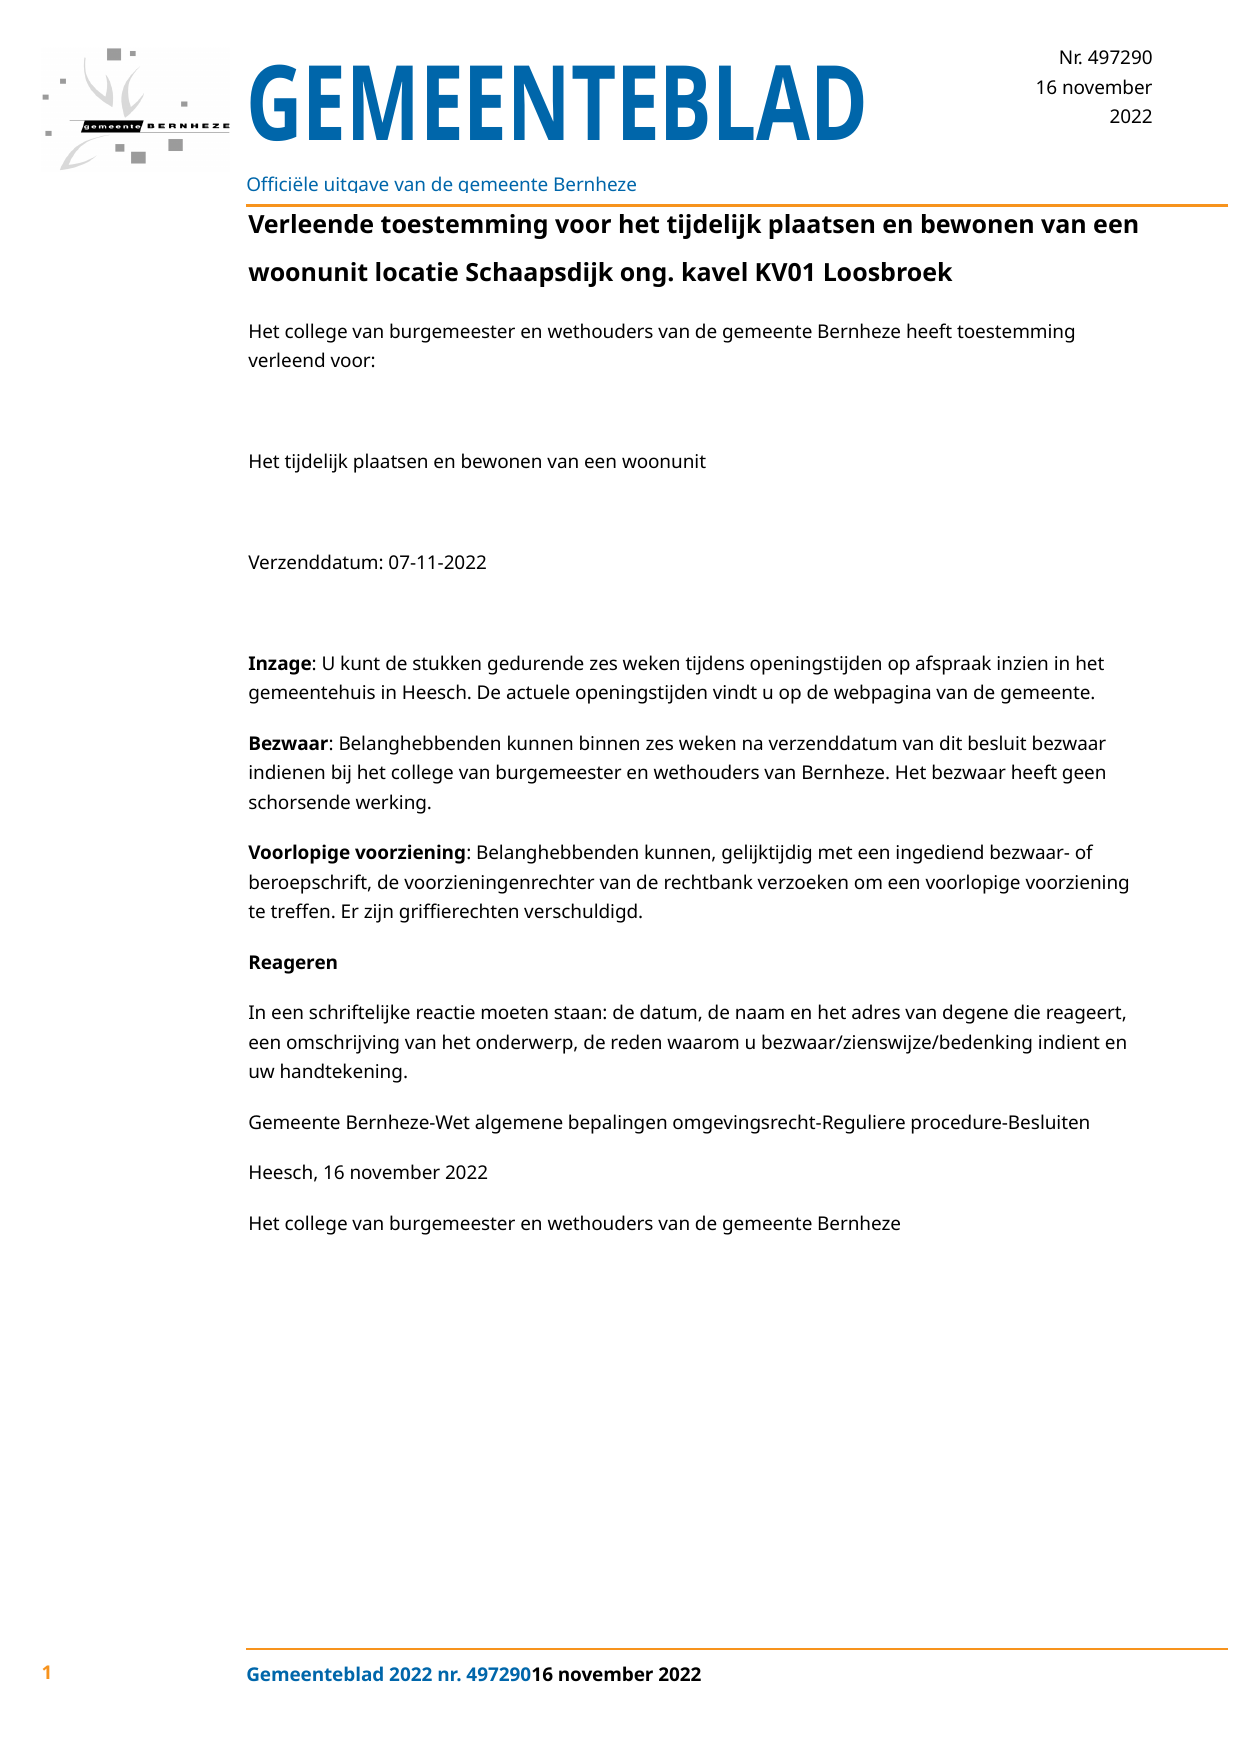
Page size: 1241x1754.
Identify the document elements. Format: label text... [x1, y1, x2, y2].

text Heesch, 16 november 2022 [248, 1159, 1152, 1185]
text Verleende toestemming voor het tijdelijk plaatsen en bewonen van een woonunit locatie Schaapsdijk ong. kavel KV01 Loosbroek [248, 207, 1152, 288]
text Inzage: U kunt de stukken gedurende zes weken tijdens openingstijden op afspraak inzien in het gemeentehuis in Heesch. De actuele openingstijden vindt u op de webpagina van de gemeente. [248, 650, 1152, 705]
text Het college van burgemeester en wethouders van de gemeente Bernheze [248, 1210, 1152, 1236]
text Gemeente Bernheze-Wet algemene bepalingen omgevingsrecht-Reguliere procedure-Besluiten [248, 1109, 1152, 1135]
text Voorlopige voorziening: Belanghebbenden kunnen, gelijktijdig met een ingediend bezwaar- of beroepschrift, de voorzieningenrechter van de rechtbank verzoeken om een voorlopige voorziening te treffen. Er zijn griffierechten verschuldigd. [248, 839, 1152, 924]
text Bezwaar: Belanghebbenden kunnen binnen zes weken na verzenddatum van dit besluit bezwaar indienen bij het college van burgemeester en wethouders van Bernheze. Het bezwaar heeft geen schorsende werking. [248, 730, 1152, 815]
text Reageren [248, 949, 1152, 975]
text Verzenddatum: 07-11-2022 [248, 549, 1152, 575]
text In een schriftelijke reactie moeten staan: de datum, de naam en het adres van degene die reageert, een omschrijving van het onderwerp, de reden waarom u bezwaar/zienswijze/bedenking indient en uw handtekening. [248, 999, 1152, 1084]
picture [41, 47, 231, 172]
text Het college van burgemeester en wethouders van de gemeente Bernheze heeft toestemming verleend voor: [248, 318, 1152, 373]
text Het tijdelijk plaatsen en bewonen van een woonunit [248, 448, 1152, 474]
